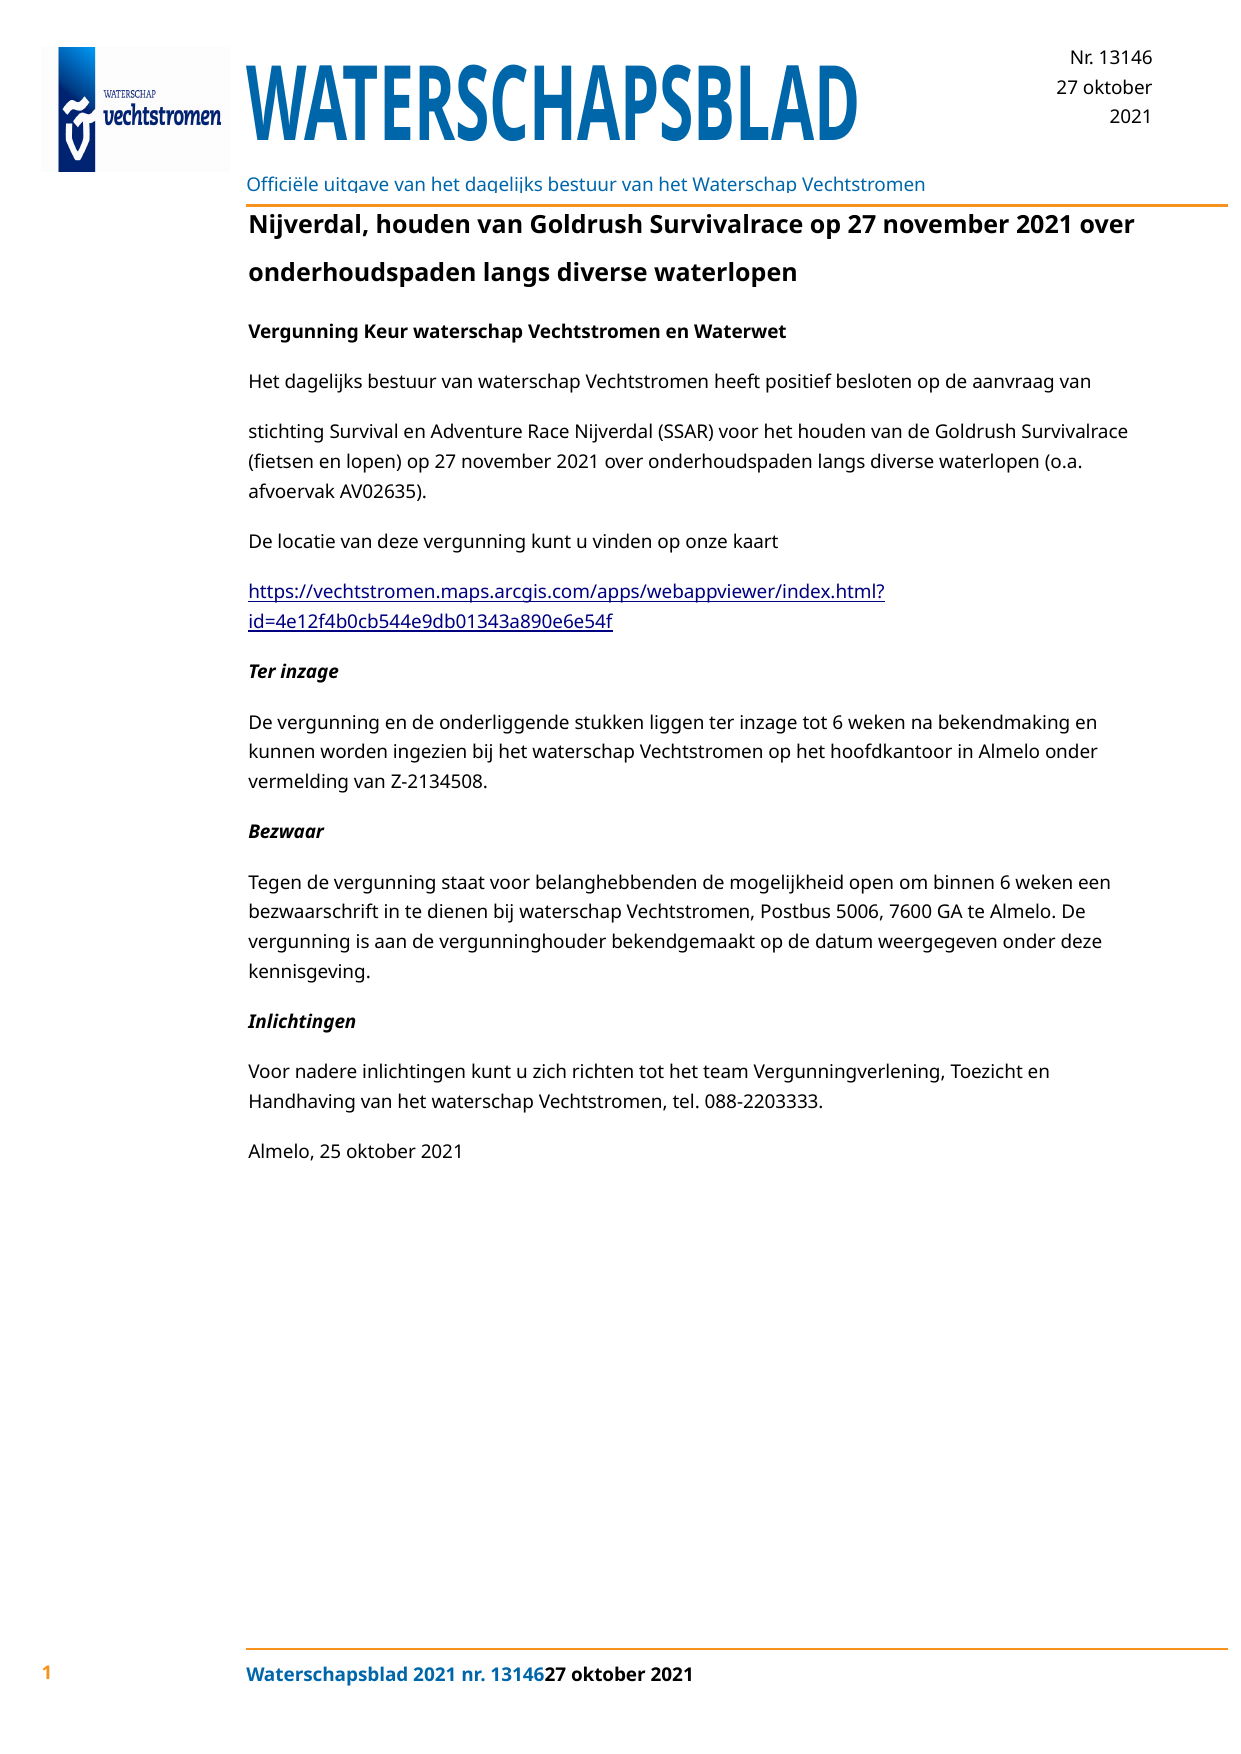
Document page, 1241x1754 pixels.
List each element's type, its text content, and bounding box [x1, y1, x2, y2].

text stichting Survival en Adventure Race Nijverdal (SSAR) voor het houden van de Goldrush Survivalrace (fietsen en lopen) op 27 november 2021 over onderhoudspaden langs diverse waterlopen (o.a. afvoervak AV02635). [248, 419, 1152, 504]
text Vergunning Keur waterschap Vechtstromen en Waterwet [248, 318, 1152, 344]
text Het dagelijks bestuur van waterschap Vechtstromen heeft positief besloten op de aanvraag van [248, 368, 1152, 394]
text Bezwaar [248, 819, 1152, 844]
text Nijverdal, houden van Goldrush Survivalrace op 27 november 2021 over onderhoudspaden langs diverse waterlopen [248, 207, 1152, 288]
text De vergunning en de onderliggende stukken liggen ter inzage tot 6 weken na bekendmaking en kunnen worden ingezien bij het waterschap Vechtstromen op het hoofdkantoor in Almelo onder vermelding van Z-2134508. [248, 709, 1152, 794]
text Inlichtingen [248, 1008, 1152, 1034]
text De locatie van deze vergunning kunt u vinden op onze kaart [248, 528, 1152, 554]
text Tegen de vergunning staat voor belanghebbenden de mogelijkheid open om binnen 6 weken een bezwaarschrift in te dienen bij waterschap Vechtstromen, Postbus 5006, 7600 GA te Almelo. De vergunning is aan de vergunninghouder bekendgemaakt op de datum weergegeven onder deze kennisgeving. [248, 869, 1152, 984]
text Voor nadere inlichtingen kunt u zich richten tot het team Vergunningverlening, Toezicht en Handhaving van het waterschap Vechtstromen, tel. 088-2203333. [248, 1059, 1152, 1114]
picture [41, 47, 231, 172]
text https://vechtstromen.maps.arcgis.com/apps/webappviewer/index.html?id=4e12f4b0cb544e9db01343a890e6e54f [248, 579, 1152, 634]
text Ter inzage [248, 659, 1152, 684]
text Almelo, 25 oktober 2021 [248, 1139, 1152, 1164]
